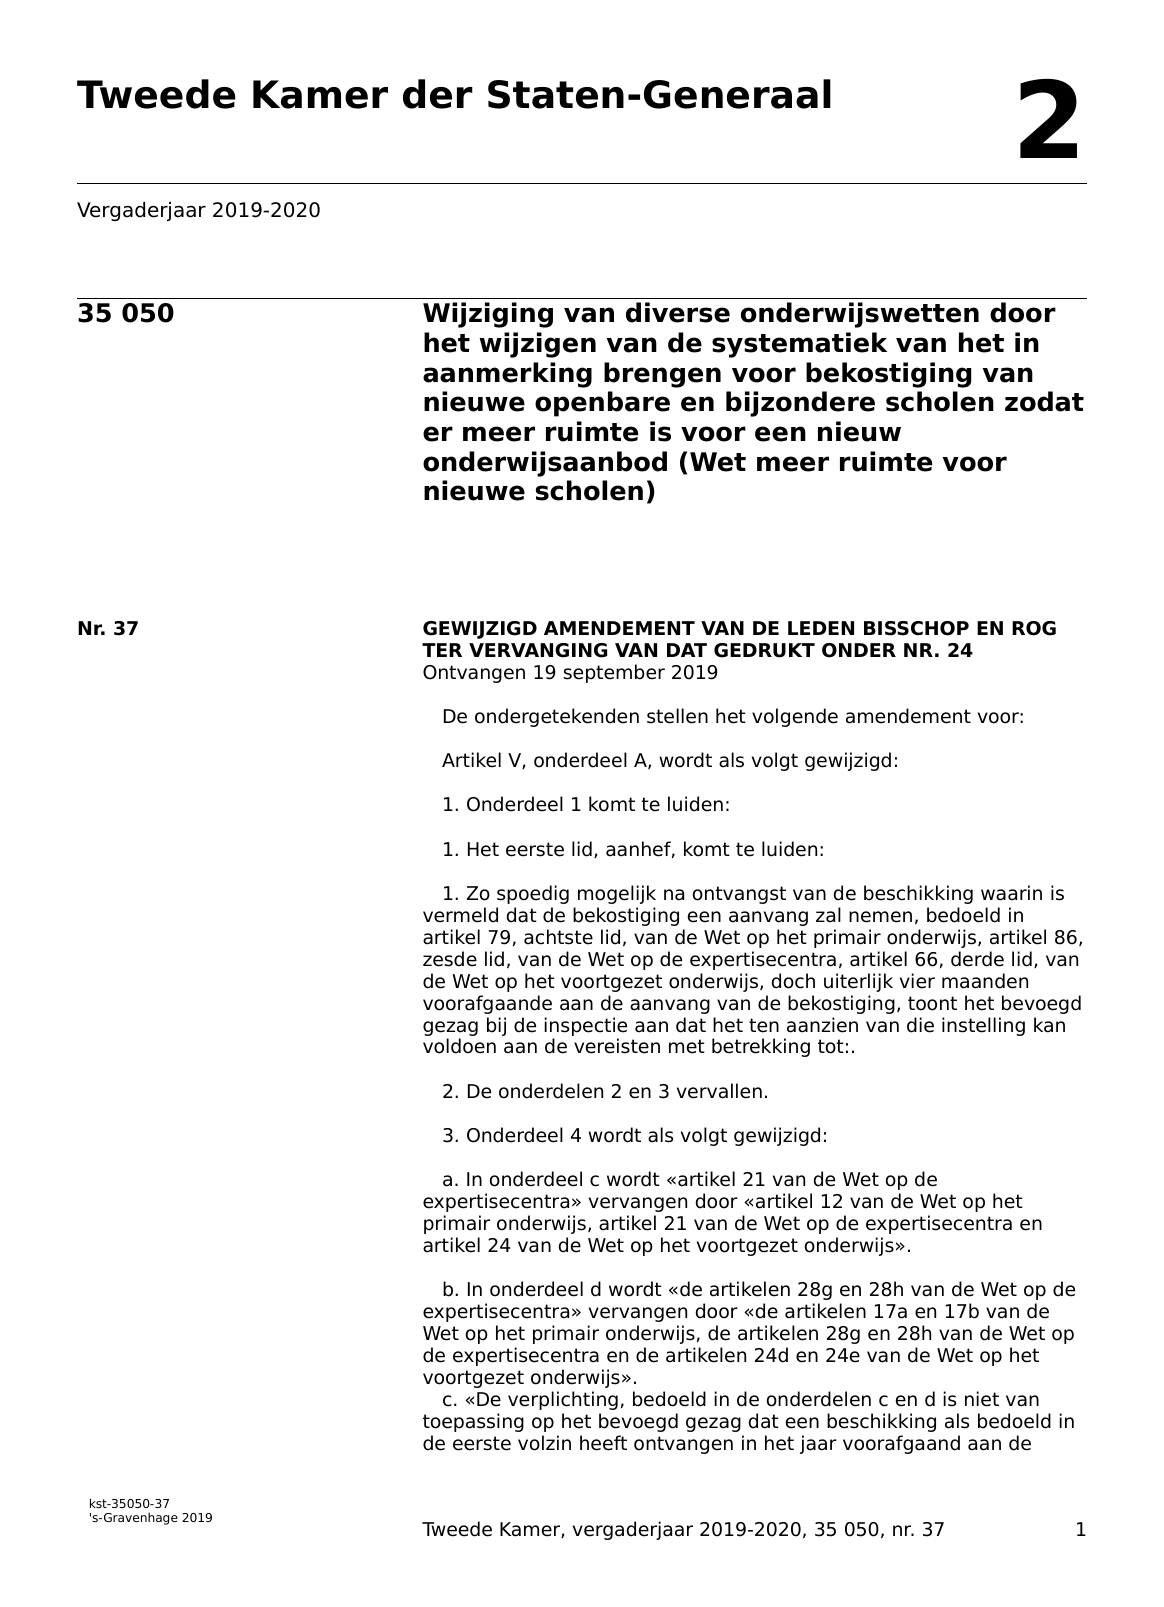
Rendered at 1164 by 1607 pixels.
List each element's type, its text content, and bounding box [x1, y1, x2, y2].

table_cell Vergaderjaar 2019-2020 [77, 184, 1087, 298]
table_header 2 [886, 59, 1087, 183]
text 1. Het eerste lid, aanhef, komt te luiden: [422, 838, 1087, 860]
text 3. Onderdeel 4 wordt als volgt gewijzigd: [422, 1125, 1087, 1147]
text 's-Gravenhage 2019 [88, 1511, 323, 1525]
text a. In onderdeel c wordt «artikel 21 van de Wet op de expertisecentra» vervangen door «artikel 12 van de Wet op het primair onderwijs, artikel 21 van de Wet op de expertisecentra en artikel 24 van de Wet op het voortgezet onderwijs». [422, 1169, 1087, 1257]
text 1. Zo spoedig mogelijk na ontvangst van de beschikking waarin is vermeld dat de bekostiging een aanvang zal nemen, bedoeld in artikel 79, achtste lid, van de Wet op het primair onderwijs, artikel 86, zesde lid, van de Wet op de expertisecentra, artikel 66, derde lid, van de Wet op het voortgezet onderwijs, doch uiterlijk vier maanden voorafgaande aan de aanvang van de bekostiging, toont het bevoegd gezag bij de inspectie aan dat het ten aanzien van die instelling kan voldoen aan de vereisten met betrekking tot:. [422, 883, 1087, 1058]
table_header Tweede Kamer der Staten-Generaal [77, 59, 886, 183]
subtitle Nr. 37 GEWIJZIGD AMENDEMENT VAN DE LEDEN BISSCHOP EN ROG TER VERVANGING VAN DAT GEDRUKT ONDER NR. 24 [77, 618, 1087, 662]
text c. «De verplichting, bedoeld in de onderdelen c en d is niet van toepassing op het bevoegd gezag dat een beschikking als bedoeld in de eerste volzin heeft ontvangen in het jaar voorafgaand aan de [422, 1389, 1087, 1455]
text Artikel V, onderdeel A, wordt als volgt gewijzigd: [422, 750, 1087, 772]
subtitle 35 050 Wijziging van diverse onderwijswetten door het wijzigen van de systematiek van het in aanmerking brengen voor bekostiging van nieuwe openbare en bijzondere scholen zodat er meer ruimte is voor een nieuw onderwijsaanbod (Wet meer ruimte voor nieuwe scholen) [77, 299, 1087, 507]
text b. In onderdeel d wordt «de artikelen 28g en 28h van de Wet op de expertisecentra» vervangen door «de artikelen 17a en 17b van de Wet op het primair onderwijs, de artikelen 28g en 28h van de Wet op de expertisecentra en de artikelen 24d en 24e van de Wet op het voortgezet onderwijs». [422, 1279, 1087, 1389]
text kst-35050-37 [88, 1497, 323, 1511]
text De ondergetekenden stellen het volgende amendement voor: [422, 706, 1087, 728]
text 1. Onderdeel 1 komt te luiden: [422, 794, 1087, 816]
text 2. De onderdelen 2 en 3 vervallen. [422, 1081, 1087, 1103]
text Ontvangen 19 september 2019 [422, 662, 1087, 684]
